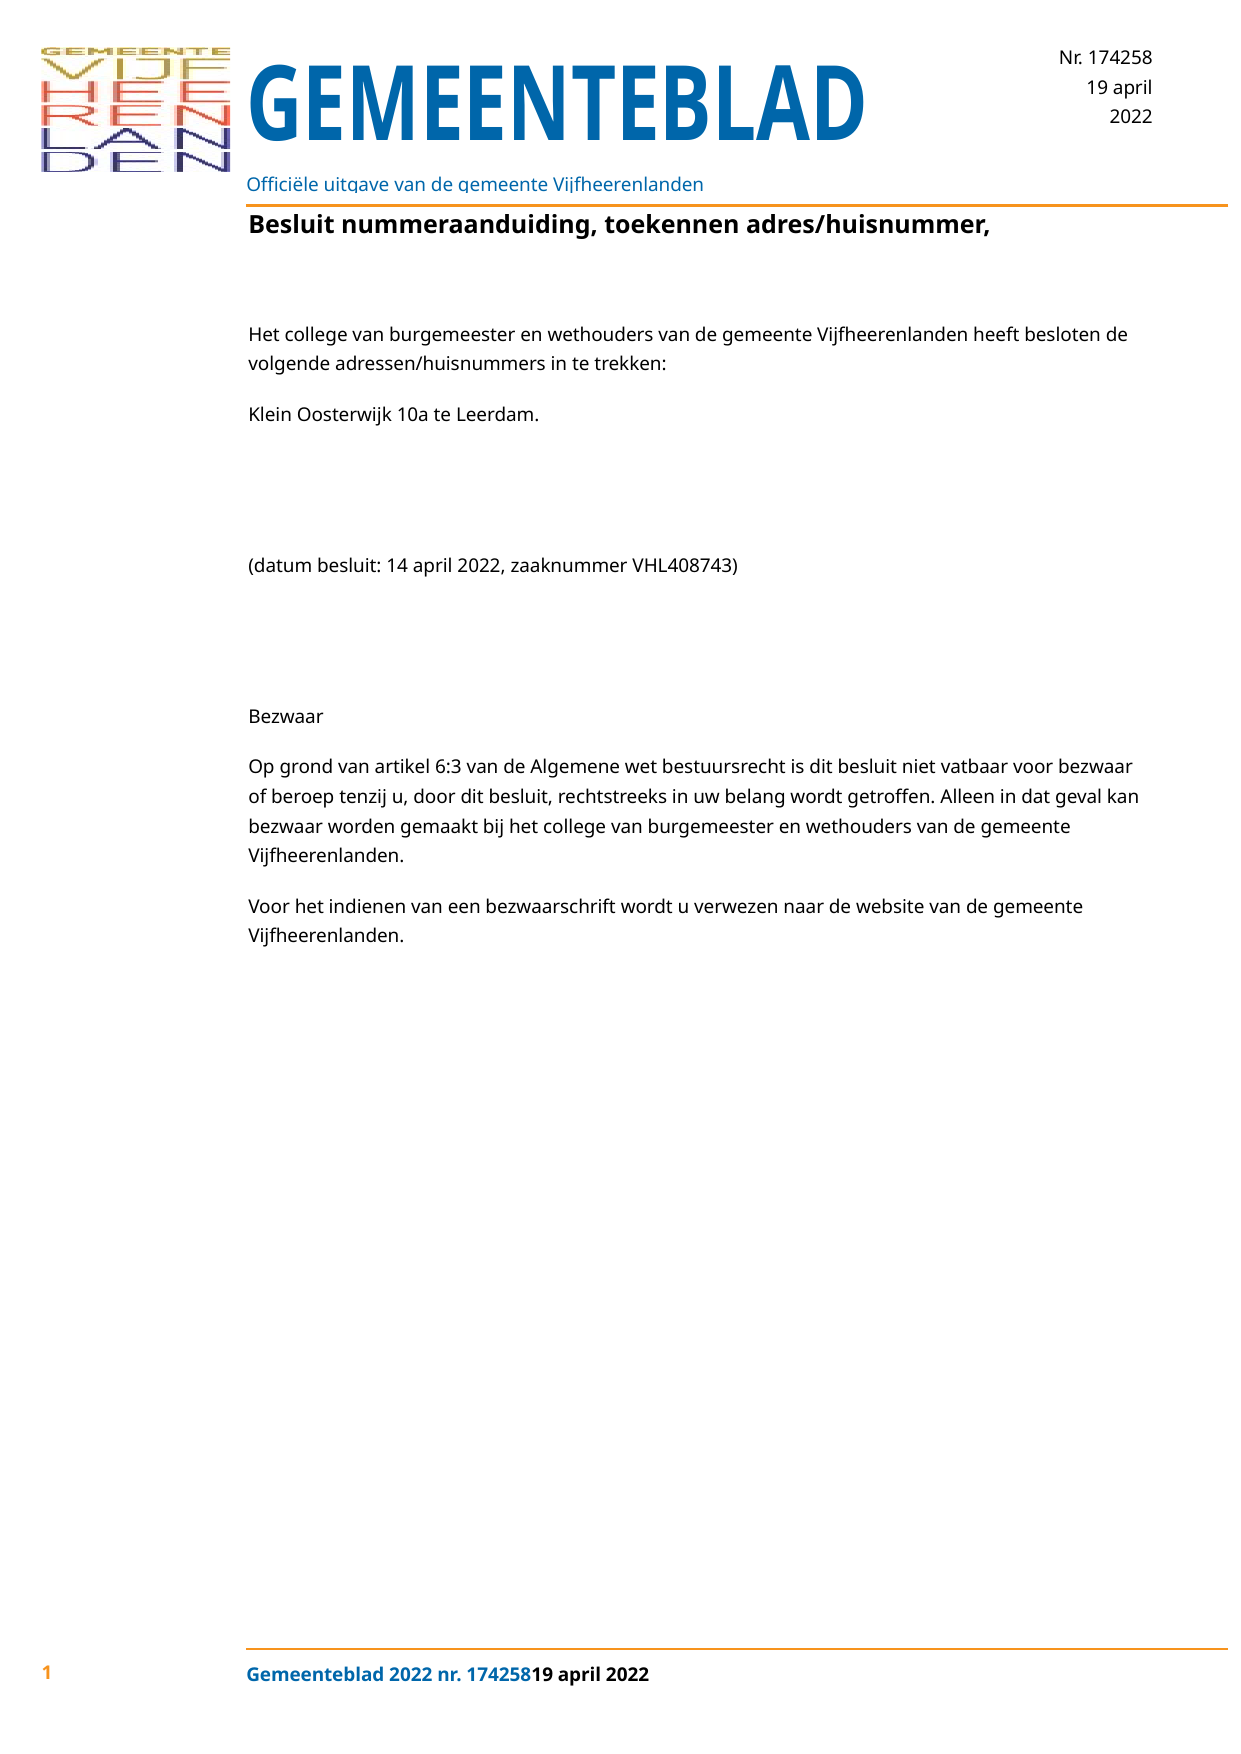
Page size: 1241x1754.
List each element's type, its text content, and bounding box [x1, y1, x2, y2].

text (datum besluit: 14 april 2022, zaaknummer VHL408743) [248, 552, 1152, 578]
text Besluit nummeraanduiding, toekennen adres/huisnummer, [248, 207, 1152, 241]
text Bezwaar [248, 703, 1152, 729]
text Op grond van artikel 6:3 van de Algemene wet bestuursrecht is dit besluit niet vatbaar voor bezwaar of beroep tenzij u, door dit besluit, rechtstreeks in uw belang wordt getroffen. Alleen in dat geval kan bezwaar worden gemaakt bij het college van burgemeester en wethouders van de gemeente Vijfheerenlanden. [248, 754, 1152, 868]
text Voor het indienen van een bezwaarschrift wordt u verwezen naar de website van de gemeente Vijfheerenlanden. [248, 893, 1152, 948]
picture [41, 47, 231, 172]
text Klein Oosterwijk 10a te Leerdam. [248, 401, 1152, 426]
text Het college van burgemeester en wethouders van de gemeente Vijfheerenlanden heeft besloten de volgende adressen/huisnummers in te trekken: [248, 321, 1152, 376]
